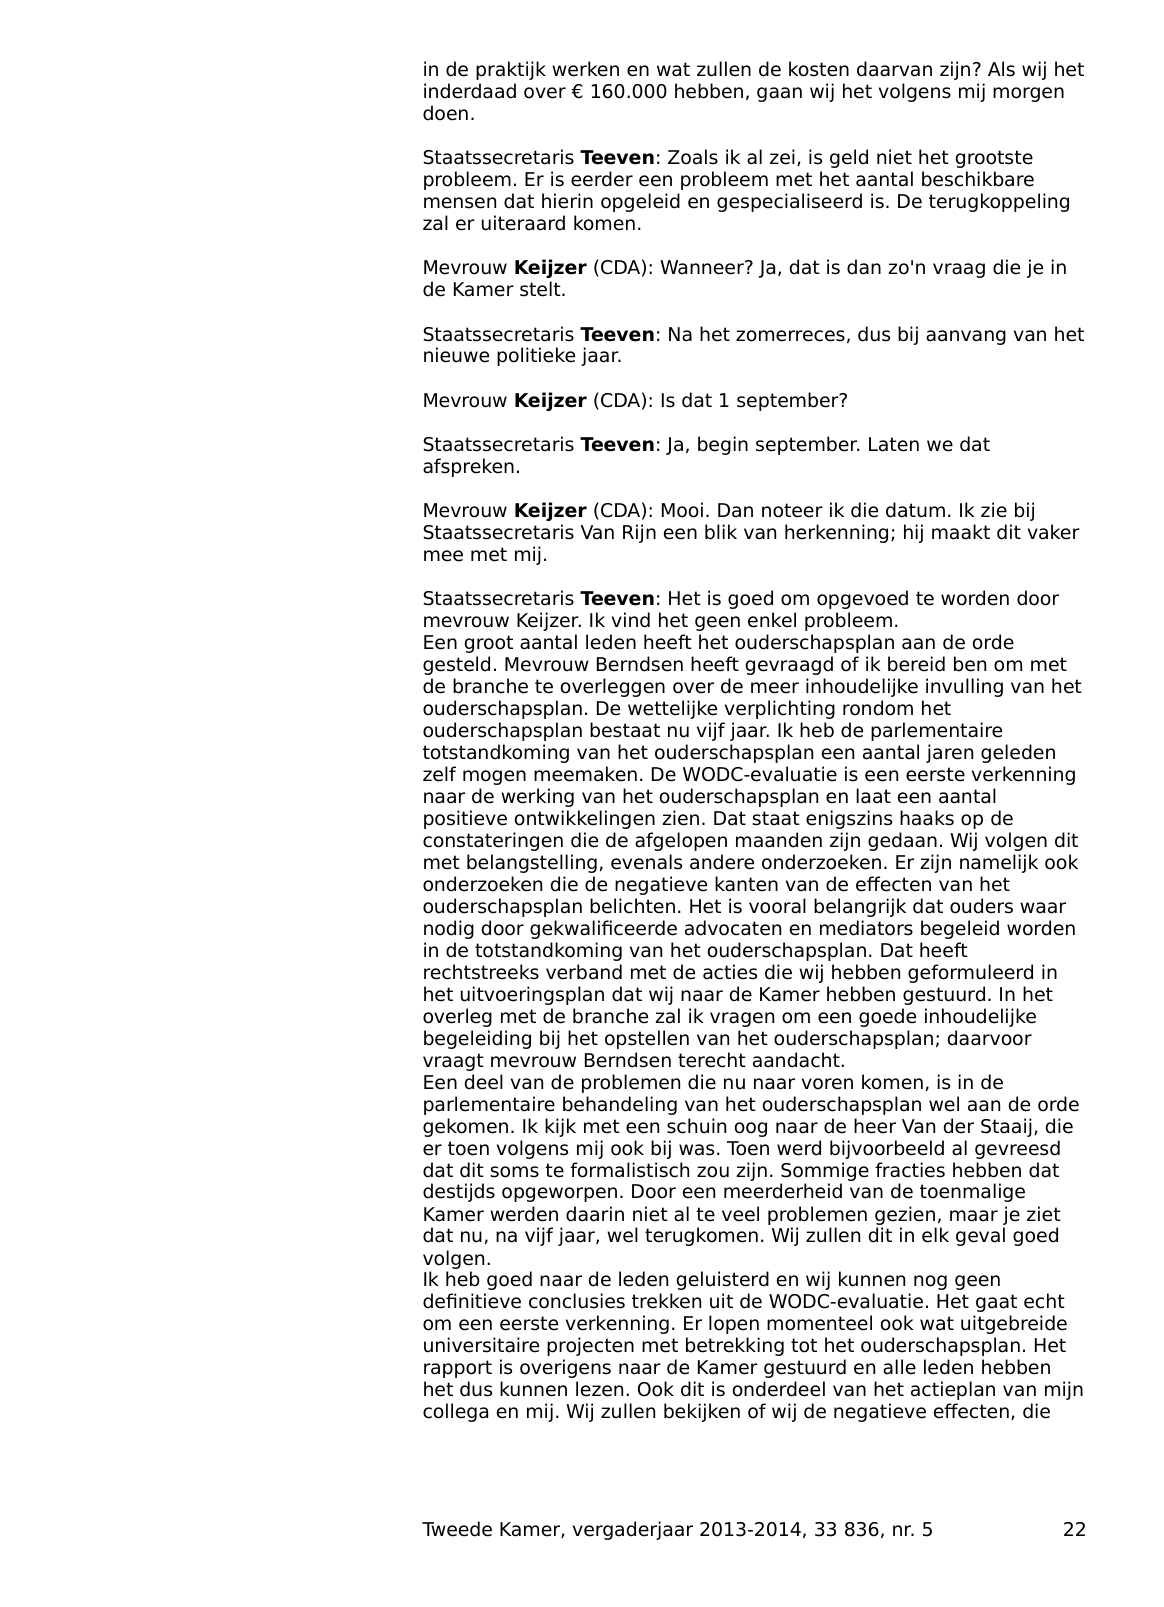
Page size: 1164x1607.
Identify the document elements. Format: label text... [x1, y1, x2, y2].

text Mevrouw Keijzer (CDA): Is dat 1 september? [422, 389, 1087, 412]
text Een groot aantal leden heeft het ouderschapsplan aan de orde gesteld. Mevrouw Berndsen heeft gevraagd of ik bereid ben om met de branche te overleggen over de meer inhoudelijke invulling van het ouderschapsplan. De wettelijke verplichting rondom het ouderschapsplan bestaat nu vijf jaar. Ik heb de parlementaire totstandkoming van het ouderschapsplan een aantal jaren geleden zelf mogen meemaken. De WODC-evaluatie is een eerste verkenning naar de werking van het ouderschapsplan en laat een aantal positieve ontwikkelingen zien. Dat staat enigszins haaks op de constateringen die de afgelopen maanden zijn gedaan. Wij volgen dit met belangstelling, evenals andere onderzoeken. Er zijn namelijk ook onderzoeken die de negatieve kanten van de effecten van het ouderschapsplan belichten. Het is vooral belangrijk dat ouders waar nodig door gekwalificeerde advocaten en mediators begeleid worden in de totstandkoming van het ouderschapsplan. Dat heeft rechtstreeks verband met de acties die wij hebben geformuleerd in het uitvoeringsplan dat wij naar de Kamer hebben gestuurd. In het overleg met de branche zal ik vragen om een goede inhoudelijke begeleiding bij het opstellen van het ouderschapsplan; daarvoor vraagt mevrouw Berndsen terecht aandacht. [422, 632, 1087, 1072]
text Mevrouw Keijzer (CDA): Mooi. Dan noteer ik die datum. Ik zie bij Staatssecretaris Van Rijn een blik van herkenning; hij maakt dit vaker mee met mij. [422, 500, 1087, 566]
text Staatssecretaris Teeven: Het is goed om opgevoed te worden door mevrouw Keijzer. Ik vind het geen enkel probleem. [422, 588, 1087, 632]
text Staatssecretaris Teeven: Zoals ik al zei, is geld niet het grootste probleem. Er is eerder een probleem met het aantal beschikbare mensen dat hierin opgeleid en gespecialiseerd is. De terugkoppeling zal er uiteraard komen. [422, 147, 1087, 235]
text Staatssecretaris Teeven: Na het zomerreces, dus bij aanvang van het nieuwe politieke jaar. [422, 323, 1087, 367]
text Ik heb goed naar de leden geluisterd en wij kunnen nog geen definitieve conclusies trekken uit de WODC-evaluatie. Het gaat echt om een eerste verkenning. Er lopen momenteel ook wat uitgebreide universitaire projecten met betrekking tot het ouderschapsplan. Het rapport is overigens naar de Kamer gestuurd en alle leden hebben het dus kunnen lezen. Ook dit is onderdeel van het actieplan van mijn collega en mij. Wij zullen bekijken of wij de negatieve effecten, die [422, 1269, 1087, 1423]
text Mevrouw Keijzer (CDA): Wanneer? Ja, dat is dan zo'n vraag die je in de Kamer stelt. [422, 257, 1087, 301]
text Een deel van de problemen die nu naar voren komen, is in de parlementaire behandeling van het ouderschapsplan wel aan de orde gekomen. Ik kijk met een schuin oog naar de heer Van der Staaij, die er toen volgens mij ook bij was. Toen werd bijvoorbeeld al gevreesd dat dit soms te formalistisch zou zijn. Sommige fracties hebben dat destijds opgeworpen. Door een meerderheid van de toenmalige Kamer werden daarin niet al te veel problemen gezien, maar je ziet dat nu, na vijf jaar, wel terugkomen. Wij zullen dit in elk geval goed volgen. [422, 1072, 1087, 1269]
text Staatssecretaris Teeven: Ja, begin september. Laten we dat afspreken. [422, 434, 1087, 478]
text in de praktijk werken en wat zullen de kosten daarvan zijn? Als wij het inderdaad over € 160.000 hebben, gaan wij het volgens mij morgen doen. [422, 59, 1087, 125]
